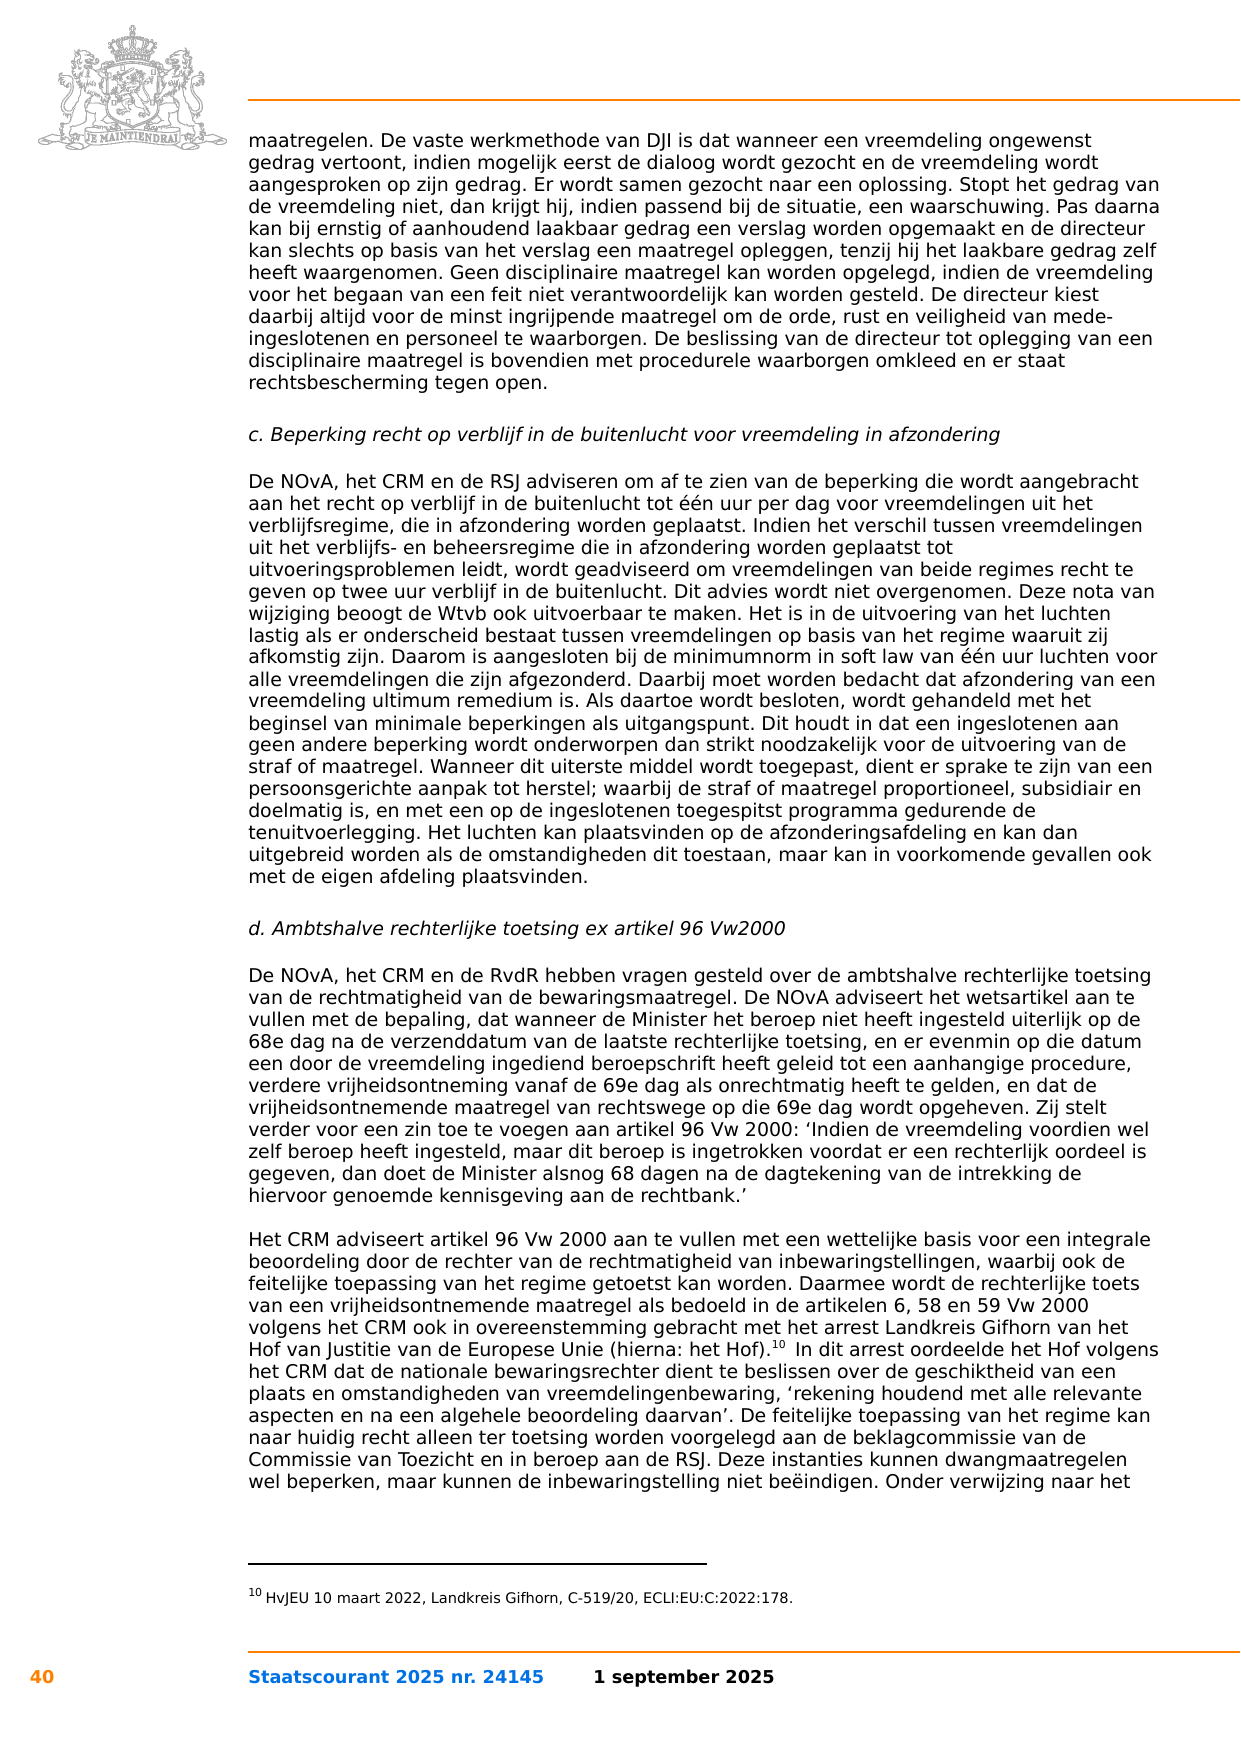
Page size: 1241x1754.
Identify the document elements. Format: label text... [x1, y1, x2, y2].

text maatregelen. De vaste werkmethode van DJI is dat wanneer een vreemdeling ongewenst gedrag vertoont, indien mogelijk eerst de dialoog wordt gezocht en de vreemdeling wordt aangesproken op zijn gedrag. Er wordt samen gezocht naar een oplossing. Stopt het gedrag van de vreemdeling niet, dan krijgt hij, indien passend bij de situatie, een waarschuwing. Pas daarna kan bij ernstig of aanhoudend laakbaar gedrag een verslag worden opgemaakt en de directeur kan slechts op basis van het verslag een maatregel opleggen, tenzij hij het laakbare gedrag zelf heeft waargenomen. Geen disciplinaire maatregel kan worden opgelegd, indien de vreemdeling voor het begaan van een feit niet verantwoordelijk kan worden gesteld. De directeur kiest daarbij altijd voor de minst ingrijpende maatregel om de orde, rust en veiligheid van mede-ingeslotenen en personeel te waarborgen. De beslissing van de directeur tot oplegging van een disciplinaire maatregel is bovendien met procedurele waarborgen omkleed en er staat rechtsbescherming tegen open. [248, 130, 1163, 394]
subtitle c. Beperking recht op verblijf in de buitenlucht voor vreemdeling in afzondering [248, 424, 1163, 446]
picture [38, 25, 227, 150]
text HvJEU 10 maart 2022, Landkreis Gifhorn, C-519/20, ECLI:EU:C:2022:178. [248, 1586, 1163, 1608]
text Het CRM adviseert artikel 96 Vw 2000 aan te vullen met een wettelijke basis voor een integrale beoordeling door de rechter van de rechtmatigheid van inbewaringstellingen, waarbij ook de feitelijke toepassing van het regime getoetst kan worden. Daarmee wordt de rechterlijke toets van een vrijheidsontnemende maatregel als bedoeld in de artikelen 6, 58 en 59 Vw 2000 volgens het CRM ook in overeenstemming gebracht met het arrest Landkreis Gifhorn van het Hof van Justitie van de Europese Unie (hierna: het Hof). In dit arrest oordeelde het Hof volgens het CRM dat de nationale bewaringsrechter dient te beslissen over de geschiktheid van een plaats en omstandigheden van vreemdelingenbewaring, ‘rekening houdend met alle relevante aspecten en na een algehele beoordeling daarvan’. De feitelijke toepassing van het regime kan naar huidig recht alleen ter toetsing worden voorgelegd aan de beklagcommissie van de Commissie van Toezicht en in beroep aan de RSJ. Deze instanties kunnen dwangmaatregelen wel beperken, maar kunnen de inbewaringstelling niet beëindigen. Onder verwijzing naar het [248, 1229, 1163, 1493]
subtitle d. Ambtshalve rechterlijke toetsing ex artikel 96 Vw2000 [248, 918, 1163, 940]
text De NOvA, het CRM en de RvdR hebben vragen gesteld over de ambtshalve rechterlijke toetsing van de rechtmatigheid van de bewaringsmaatregel. De NOvA adviseert het wetsartikel aan te vullen met de bepaling, dat wanneer de Minister het beroep niet heeft ingesteld uiterlijk op de 68e dag na de verzenddatum van de laatste rechterlijke toetsing, en er evenmin op die datum een door de vreemdeling ingediend beroepschrift heeft geleid tot een aanhangige procedure, verdere vrijheidsontneming vanaf de 69e dag als onrechtmatig heeft te gelden, en dat de vrijheidsontnemende maatregel van rechtswege op die 69e dag wordt opgeheven. Zij stelt verder voor een zin toe te voegen aan artikel 96 Vw 2000: ‘Indien de vreemdeling voordien wel zelf beroep heeft ingesteld, maar dit beroep is ingetrokken voordat er een rechterlijk oordeel is gegeven, dan doet de Minister alsnog 68 dagen na de dagtekening van de intrekking de hiervoor genoemde kennisgeving aan de rechtbank.’ [248, 965, 1163, 1207]
text De NOvA, het CRM en de RSJ adviseren om af te zien van de beperking die wordt aangebracht aan het recht op verblijf in de buitenlucht tot één uur per dag voor vreemdelingen uit het verblijfsregime, die in afzondering worden geplaatst. Indien het verschil tussen vreemdelingen uit het verblijfs- en beheersregime die in afzondering worden geplaatst tot uitvoeringsproblemen leidt, wordt geadviseerd om vreemdelingen van beide regimes recht te geven op twee uur verblijf in de buitenlucht. Dit advies wordt niet overgenomen. Deze nota van wijziging beoogt de Wtvb ook uitvoerbaar te maken. Het is in de uitvoering van het luchten lastig als er onderscheid bestaat tussen vreemdelingen op basis van het regime waaruit zij afkomstig zijn. Daarom is aangesloten bij de minimumnorm in soft law van één uur luchten voor alle vreemdelingen die zijn afgezonderd. Daarbij moet worden bedacht dat afzondering van een vreemdeling ultimum remedium is. Als daartoe wordt besloten, wordt gehandeld met het beginsel van minimale beperkingen als uitgangspunt. Dit houdt in dat een ingeslotenen aan geen andere beperking wordt onderworpen dan strikt noodzakelijk voor de uitvoering van de straf of maatregel. Wanneer dit uiterste middel wordt toegepast, dient er sprake te zijn van een persoonsgerichte aanpak tot herstel; waarbij de straf of maatregel proportioneel, subsidiair en doelmatig is, en met een op de ingeslotenen toegespitst programma gedurende de tenuitvoerlegging. Het luchten kan plaatsvinden op de afzonderingsafdeling en kan dan uitgebreid worden als de omstandigheden dit toestaan, maar kan in voorkomende gevallen ook met de eigen afdeling plaatsvinden. [248, 471, 1163, 888]
